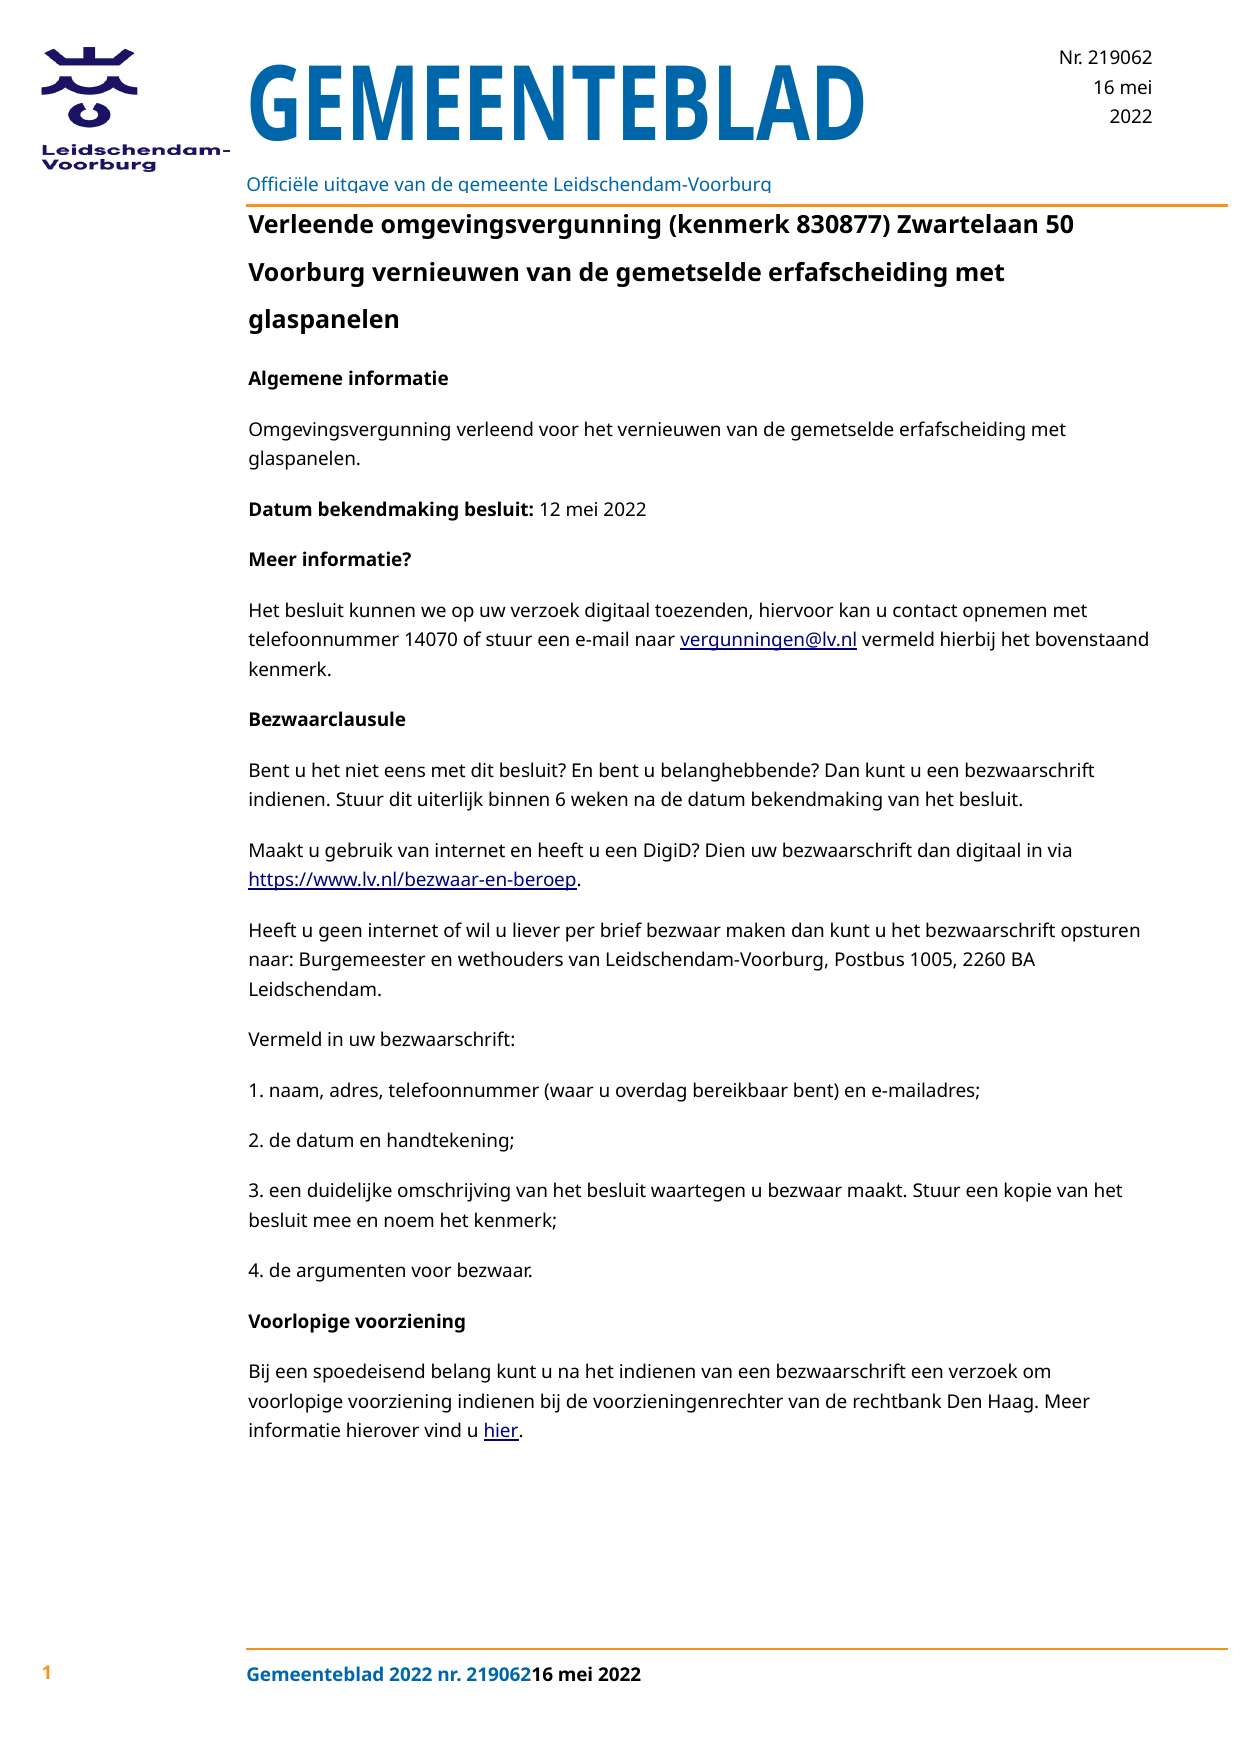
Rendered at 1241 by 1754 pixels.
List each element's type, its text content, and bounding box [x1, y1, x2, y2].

text Heeft u geen internet of wil u liever per brief bezwaar maken dan kunt u het bezwaarschrift opsturen naar: Burgemeester en wethouders van Leidschendam-Voorburg, Postbus 1005, 2260 BA Leidschendam. [248, 917, 1152, 1002]
text Omgevingsvergunning verleend voor het vernieuwen van de gemetselde erfafscheiding met glaspanelen. [248, 416, 1152, 471]
text Datum bekendmaking besluit: 12 mei 2022 [248, 496, 1152, 522]
text Bij een spoedeisend belang kunt u na het indienen van een bezwaarschrift een verzoek om voorlopige voorziening indienen bij de voorzieningenrechter van de rechtbank Den Haag. Meer informatie hierover vind u hier. [248, 1358, 1152, 1443]
text Bent u het niet eens met dit besluit? En bent u belanghebbende? Dan kunt u een bezwaarschrift indienen. Stuur dit uiterlijk binnen 6 weken na de datum bekendmaking van het besluit. [248, 757, 1152, 812]
text Meer informatie? [248, 546, 1152, 572]
text 4. de argumenten voor bezwaar. [248, 1258, 1152, 1283]
text 1. naam, adres, telefoonnummer (waar u overdag bereikbaar bent) en e-mailadres; [248, 1077, 1152, 1102]
text Algemene informatie [248, 366, 1152, 391]
text 2. de datum en handtekening; [248, 1127, 1152, 1153]
text 3. een duidelijke omschrijving van het besluit waartegen u bezwaar maakt. Stuur een kopie van het besluit mee en noem het kenmerk; [248, 1178, 1152, 1233]
picture [41, 47, 231, 172]
text Het besluit kunnen we op uw verzoek digitaal toezenden, hiervoor kan u contact opnemen met telefoonnummer 14070 of stuur een e-mail naar vergunningen@lv.nl vermeld hierbij het bovenstaand kenmerk. [248, 597, 1152, 682]
text Verleende omgevingsvergunning (kenmerk 830877) Zwartelaan 50 Voorburg vernieuwen van de gemetselde erfafscheiding met glaspanelen [248, 207, 1152, 336]
text Voorlopige voorziening [248, 1308, 1152, 1334]
text Bezwaarclausule [248, 706, 1152, 732]
text Maakt u gebruik van internet en heeft u een DigiD? Dien uw bezwaarschrift dan digitaal in via https://www.lv.nl/bezwaar-en-beroep. [248, 837, 1152, 892]
text Vermeld in uw bezwaarschrift: [248, 1026, 1152, 1052]
